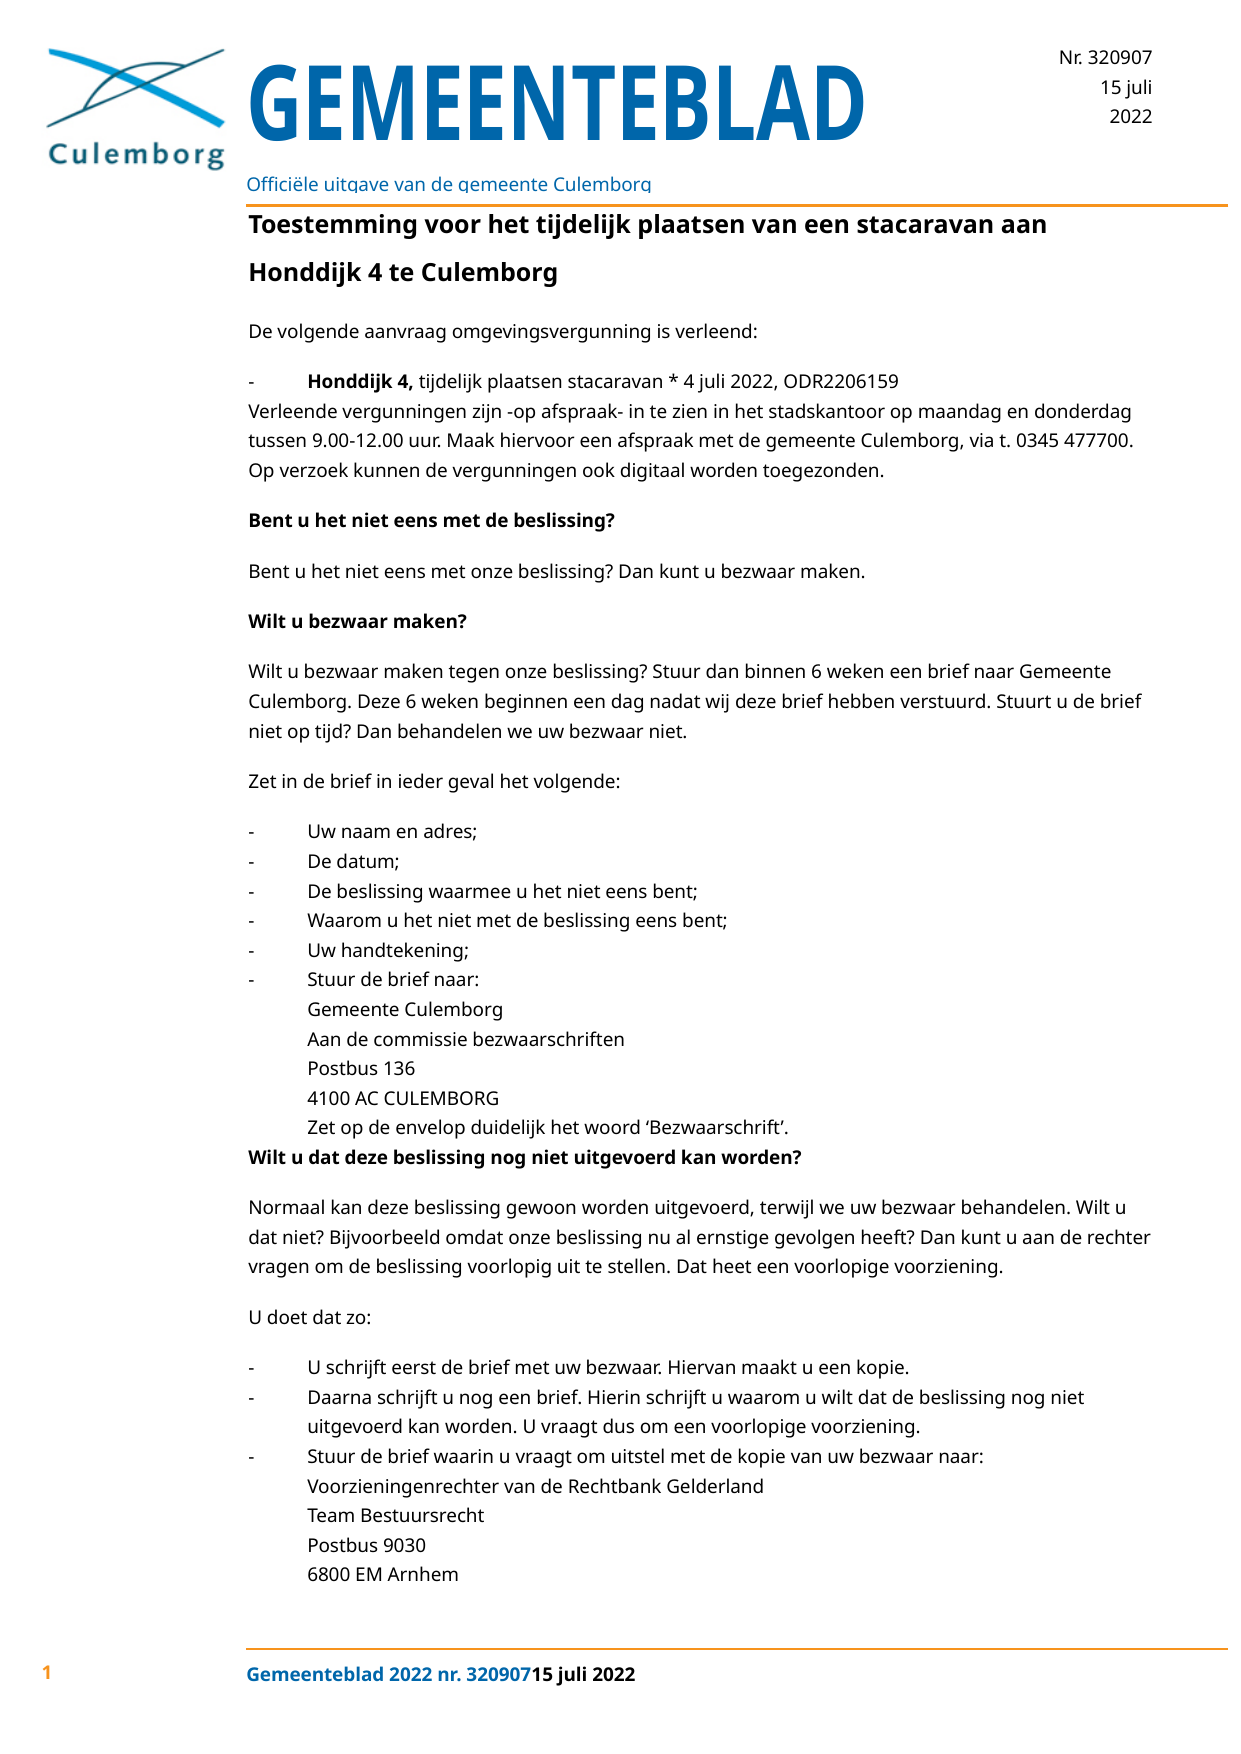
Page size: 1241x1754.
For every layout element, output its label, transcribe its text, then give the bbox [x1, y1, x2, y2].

list Zet op de envelop duidelijk het woord ‘Bezwaarschrift’. [248, 1114, 1152, 1140]
text Verleende vergunningen zijn -op afspraak- in te zien in het stadskantoor op maandag en donderdag tussen 9.00-12.00 uur. Maak hiervoor een afspraak met de gemeente Culemborg, via t. 0345 477700. Op verzoek kunnen de vergunningen ook digitaal worden toegezonden. [248, 398, 1152, 483]
picture [41, 47, 231, 172]
text Normaal kan deze beslissing gewoon worden uitgevoerd, terwijl we uw bezwaar behandelen. Wilt u dat niet? Bijvoorbeeld omdat onze beslissing nu al ernstige gevolgen heeft? Dan kunt u aan de rechter vragen om de beslissing voorlopig uit te stellen. Dat heet een voorlopige voorziening. [248, 1194, 1152, 1279]
list Uw handtekening; [248, 937, 1152, 963]
list De beslissing waarmee u het niet eens bent; [248, 878, 1152, 904]
list 6800 EM Arnhem [248, 1562, 1152, 1587]
list Stuur de brief naar: [248, 967, 1152, 992]
text Wilt u dat deze beslissing nog niet uitgevoerd kan worden? [248, 1144, 1152, 1170]
list U schrijft eerst de brief met uw bezwaar. Hiervan maakt u een kopie. [248, 1354, 1152, 1380]
text U doet dat zo: [248, 1304, 1152, 1330]
list Gemeente Culemborg [248, 996, 1152, 1022]
text Zet in de brief in ieder geval het volgende: [248, 768, 1152, 794]
text Wilt u bezwaar maken? [248, 608, 1152, 634]
list Waarom u het niet met de beslissing eens bent; [248, 907, 1152, 933]
list Postbus 136 [248, 1055, 1152, 1081]
list Uw naam en adres; [248, 819, 1152, 844]
text Bent u het niet eens met de beslissing? [248, 507, 1152, 533]
text Wilt u bezwaar maken tegen onze beslissing? Stuur dan binnen 6 weken een brief naar Gemeente Culemborg. Deze 6 weken beginnen een dag nadat wij deze brief hebben verstuurd. Stuurt u de brief niet op tijd? Dan behandelen we uw bezwaar niet. [248, 659, 1152, 744]
list Stuur de brief waarin u vraagt om uitstel met de kopie van uw bezwaar naar: [248, 1443, 1152, 1469]
list Postbus 9030 [248, 1532, 1152, 1558]
list Aan de commissie bezwaarschriften [248, 1026, 1152, 1052]
list Voorzieningenrechter van de Rechtbank Gelderland [248, 1473, 1152, 1499]
text Toestemming voor het tijdelijk plaatsen van een stacaravan aan Honddijk 4 te Culemborg [248, 207, 1152, 288]
text De volgende aanvraag omgevingsvergunning is verleend: [248, 318, 1152, 344]
list Daarna schrijft u nog een brief. Hierin schrijft u waarom u wilt dat de beslissing nog niet uitgevoerd kan worden. U vraagt dus om een voorlopige voorziening. [248, 1384, 1152, 1439]
list Honddijk 4, tijdelijk plaatsen stacaravan * 4 juli 2022, ODR2206159 [248, 368, 1152, 394]
list 4100 AC CULEMBORG [248, 1085, 1152, 1111]
list De datum; [248, 848, 1152, 874]
text Bent u het niet eens met onze beslissing? Dan kunt u bezwaar maken. [248, 558, 1152, 584]
list Team Bestuursrecht [248, 1502, 1152, 1528]
